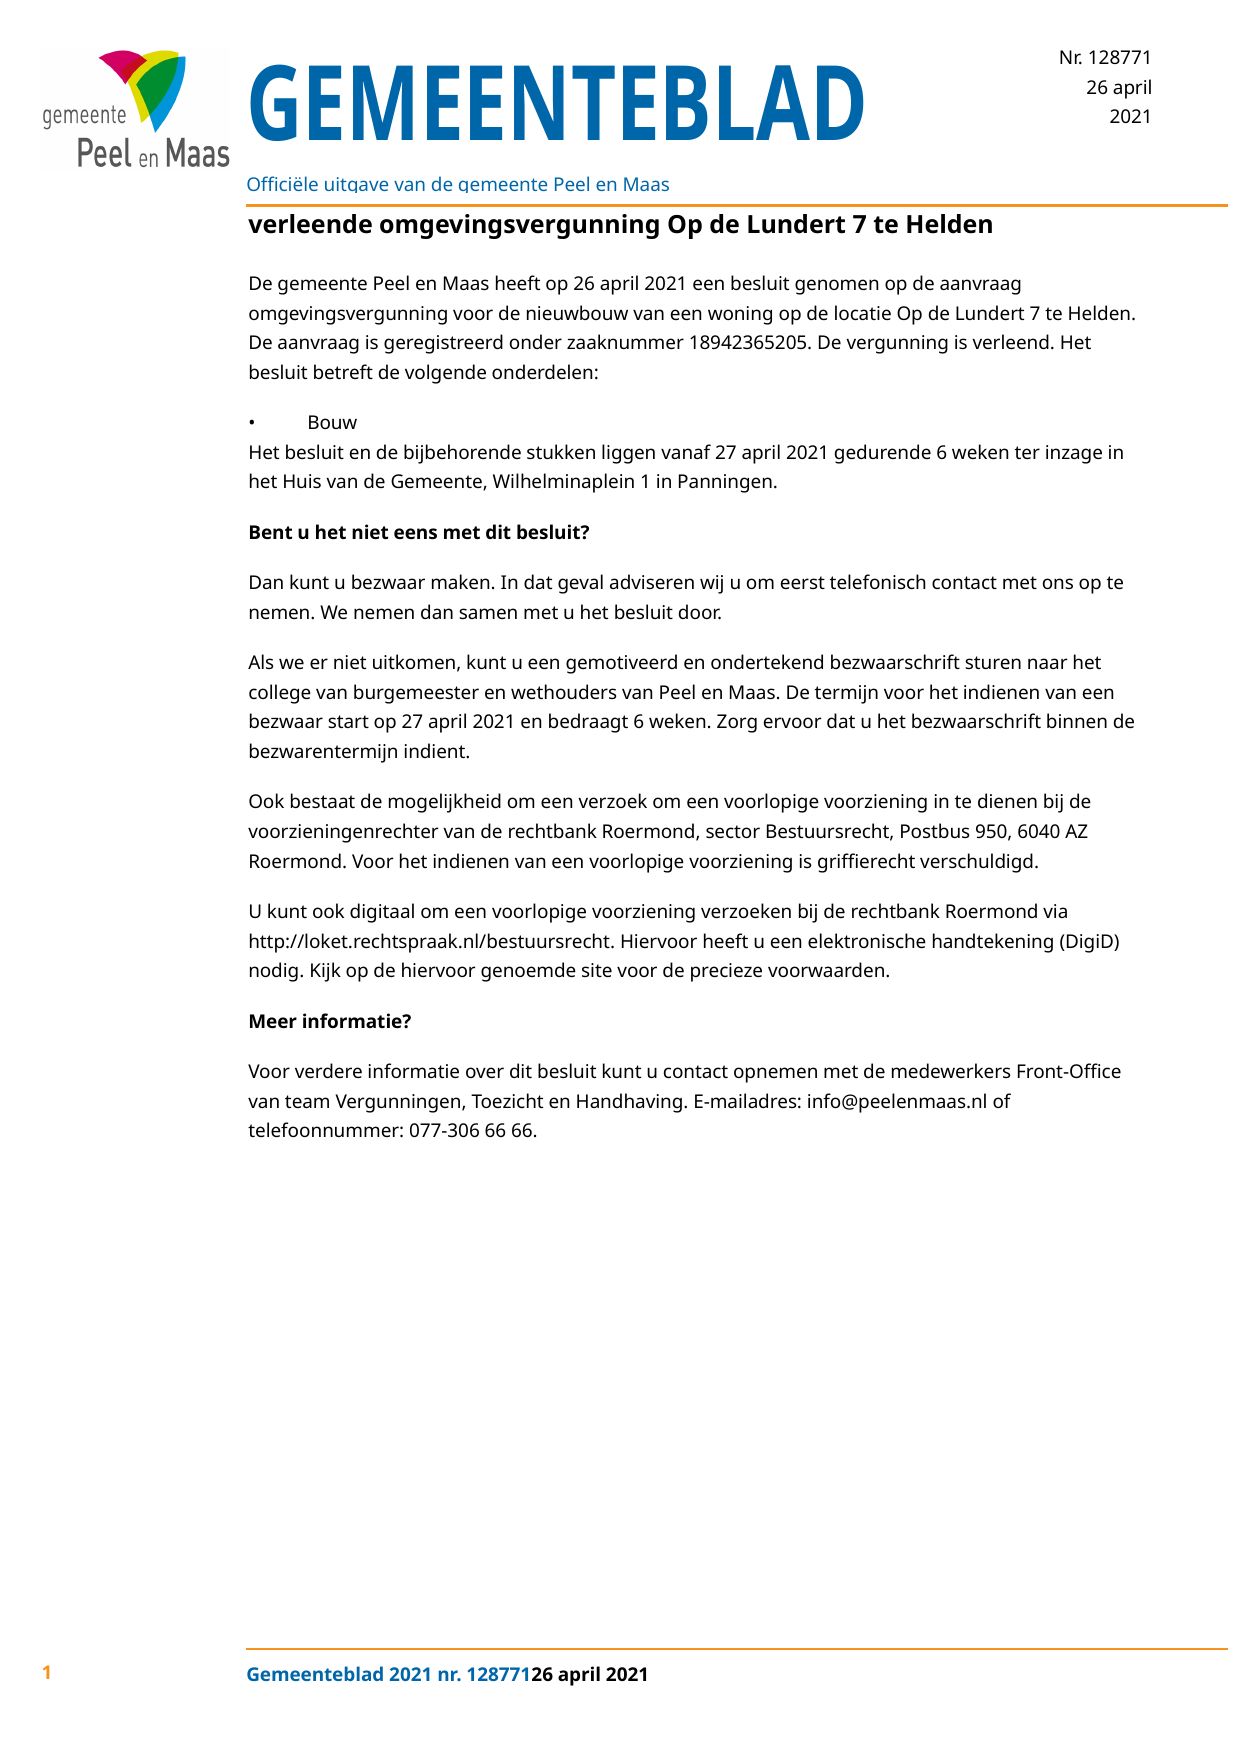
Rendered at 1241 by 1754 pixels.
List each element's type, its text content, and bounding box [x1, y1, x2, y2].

picture [41, 47, 231, 172]
text Als we er niet uitkomen, kunt u een gemotiveerd en ondertekend bezwaarschrift sturen naar het college van burgemeester en wethouders van Peel en Maas. De termijn voor het indienen van een bezwaar start op 27 april 2021 en bedraagt 6 weken. Zorg ervoor dat u het bezwaarschrift binnen de bezwarentermijn indient. [248, 649, 1152, 764]
text Het besluit en de bijbehorende stukken liggen vanaf 27 april 2021 gedurende 6 weken ter inzage in het Huis van de Gemeente, Wilhelminaplein 1 in Panningen. [248, 439, 1152, 494]
text Ook bestaat de mogelijkheid om een verzoek om een voorlopige voorziening in te dienen bij de voorzieningenrechter van de rechtbank Roermond, sector Bestuursrecht, Postbus 950, 6040 AZ Roermond. Voor het indienen van een voorlopige voorziening is griffierecht verschuldigd. [248, 789, 1152, 873]
text U kunt ook digitaal om een voorlopige voorziening verzoeken bij de rechtbank Roermond via http://loket.rechtspraak.nl/bestuursrecht. Hiervoor heeft u een elektronische handtekening (DigiD) nodig. Kijk op de hiervoor genoemde site voor de precieze voorwaarden. [248, 898, 1152, 983]
text De gemeente Peel en Maas heeft op 26 april 2021 een besluit genomen op de aanvraag omgevingsvergunning voor de nieuwbouw van een woning op de locatie Op de Lundert 7 te Helden. De aanvraag is geregistreerd onder zaaknummer 18942365205. De vergunning is verleend. Het besluit betreft de volgende onderdelen: [248, 270, 1152, 385]
text Bent u het niet eens met dit besluit? [248, 519, 1152, 545]
list Bouw [248, 409, 1152, 435]
text Meer informatie? [248, 1008, 1152, 1033]
text Dan kunt u bezwaar maken. In dat geval adviseren wij u om eerst telefonisch contact met ons op te nemen. We nemen dan samen met u het besluit door. [248, 569, 1152, 625]
text Voor verdere informatie over dit besluit kunt u contact opnemen met de medewerkers Front-Office van team Vergunningen, Toezicht en Handhaving. E-mailadres: info@peelenmaas.nl of telefoonnummer: 077-306 66 66. [248, 1058, 1152, 1143]
text verleende omgevingsvergunning Op de Lundert 7 te Helden [248, 207, 1152, 241]
